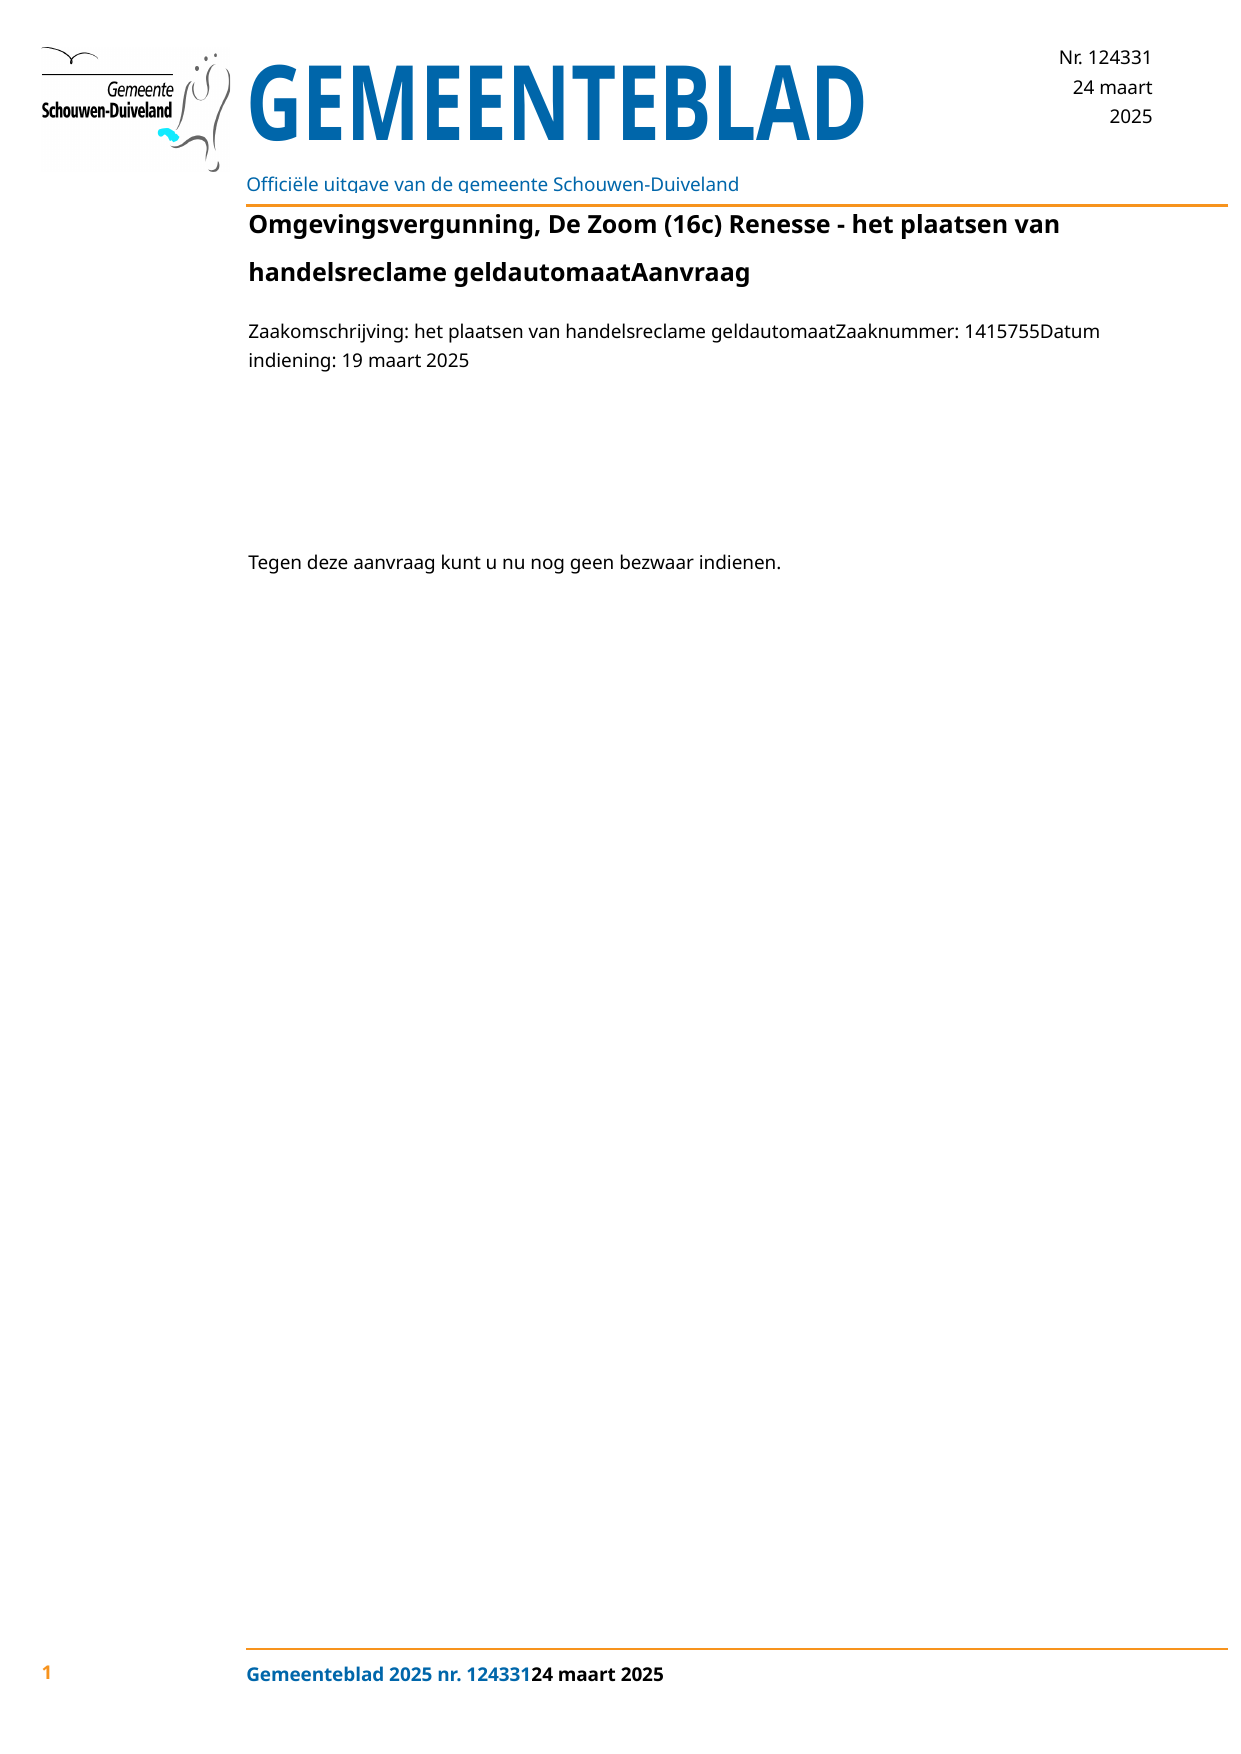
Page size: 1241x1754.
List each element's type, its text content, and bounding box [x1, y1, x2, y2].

text Omgevingsvergunning, De Zoom (16c) Renesse - het plaatsen van handelsreclame geldautomaatAanvraag [248, 207, 1152, 288]
text Zaakomschrijving: het plaatsen van handelsreclame geldautomaatZaaknummer: 1415755Datum indiening: 19 maart 2025 [248, 318, 1152, 373]
picture [41, 47, 231, 172]
text Tegen deze aanvraag kunt u nu nog geen bezwaar indienen. [248, 549, 1152, 575]
